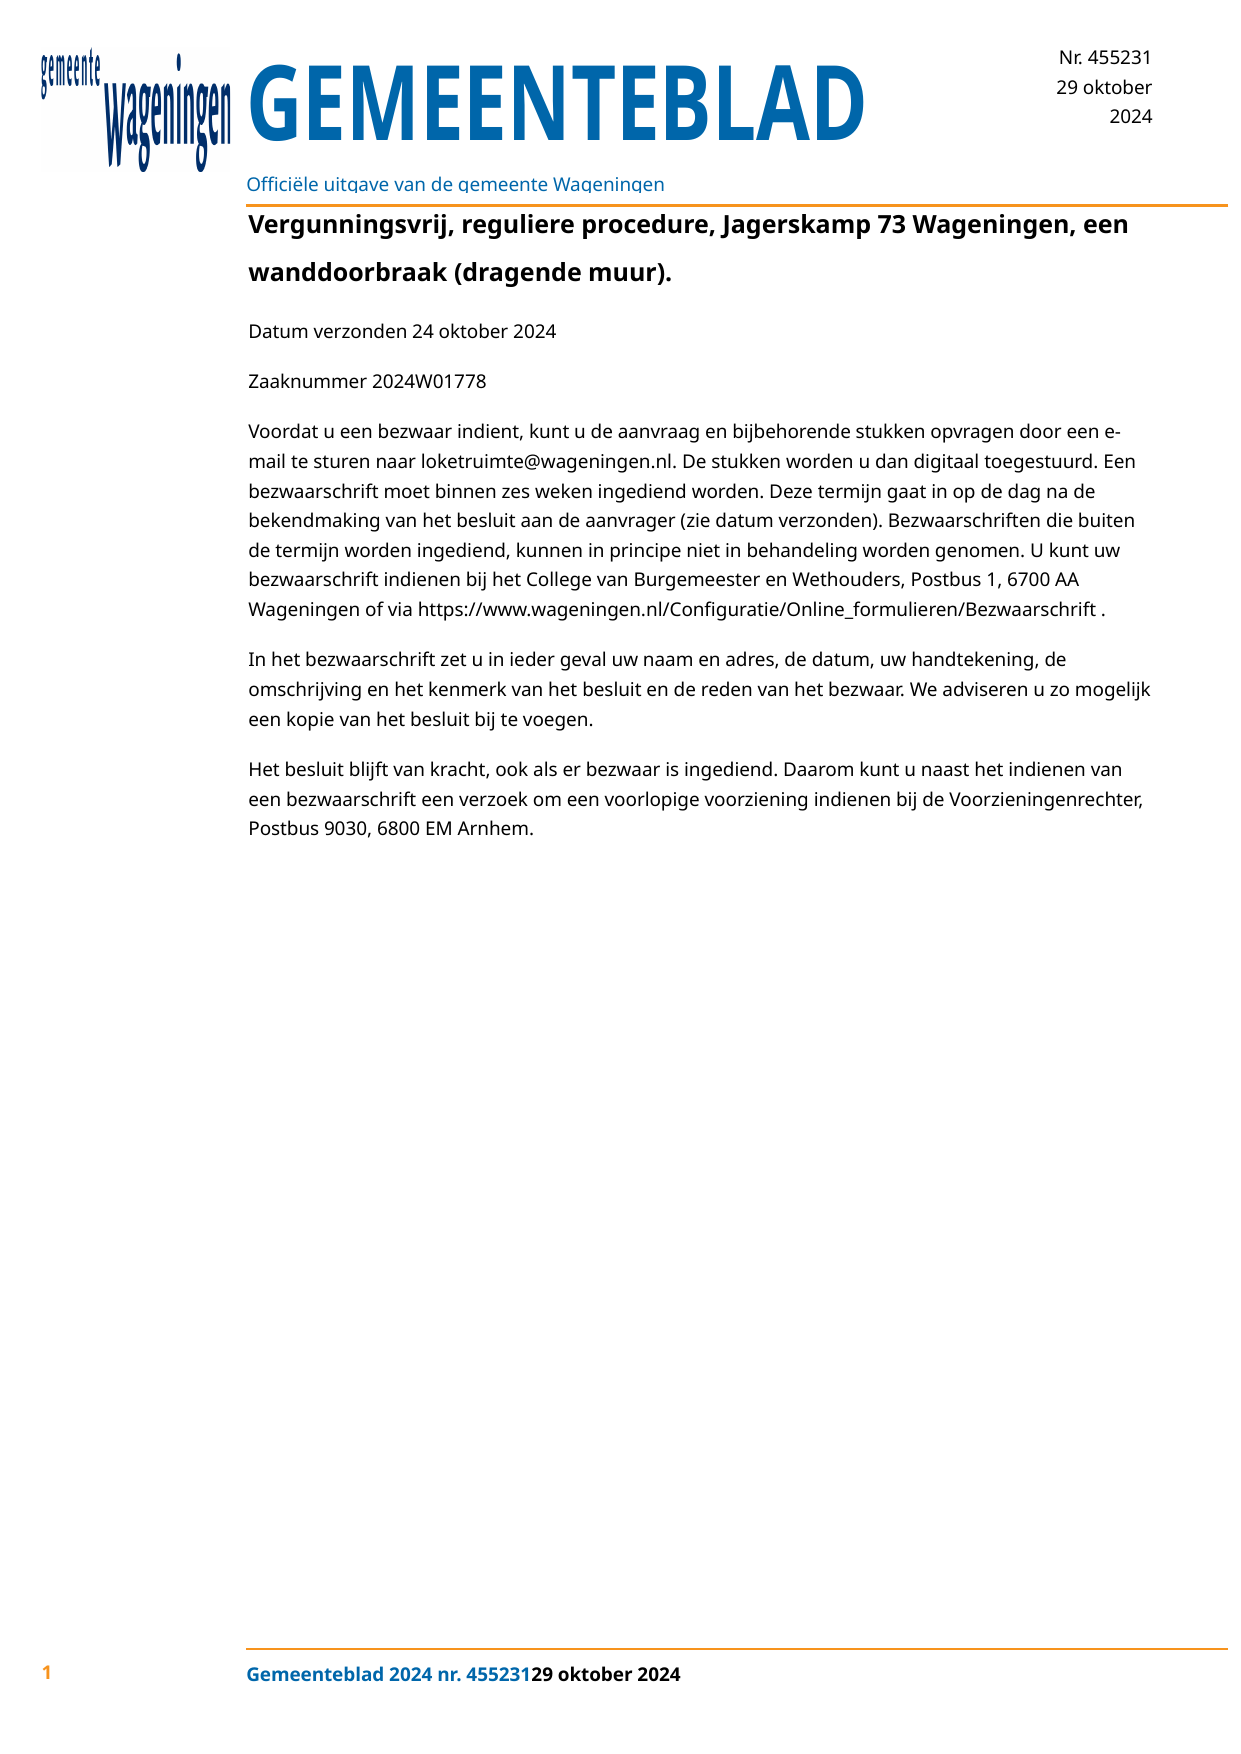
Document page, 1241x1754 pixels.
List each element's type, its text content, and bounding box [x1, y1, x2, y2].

text Voordat u een bezwaar indient, kunt u de aanvraag en bijbehorende stukken opvragen door een e-mail te sturen naar loketruimte@wageningen.nl. De stukken worden u dan digitaal toegestuurd. Een bezwaarschrift moet binnen zes weken ingediend worden. Deze termijn gaat in op de dag na de bekendmaking van het besluit aan de aanvrager (zie datum verzonden). Bezwaarschriften die buiten de termijn worden ingediend, kunnen in principe niet in behandeling worden genomen. U kunt uw bezwaarschrift indienen bij het College van Burgemeester en Wethouders, Postbus 1, 6700 AA Wageningen of via https://www.wageningen.nl/Configuratie/Online_formulieren/Bezwaarschrift . [248, 419, 1152, 622]
text In het bezwaarschrift zet u in ieder geval uw naam en adres, de datum, uw handtekening, de omschrijving en het kenmerk van het besluit en de reden van het bezwaar. We adviseren u zo mogelijk een kopie van het besluit bij te voegen. [248, 647, 1152, 732]
text Het besluit blijft van kracht, ook als er bezwaar is ingediend. Daarom kunt u naast het indienen van een bezwaarschrift een verzoek om een voorlopige voorziening indienen bij de Voorzieningenrechter, Postbus 9030, 6800 EM Arnhem. [248, 756, 1152, 841]
text Datum verzonden 24 oktober 2024 [248, 318, 1152, 344]
picture [41, 47, 231, 172]
text Zaaknummer 2024W01778 [248, 368, 1152, 394]
text Vergunningsvrij, reguliere procedure, Jagerskamp 73 Wageningen, een wanddoorbraak (dragende muur). [248, 207, 1152, 288]
